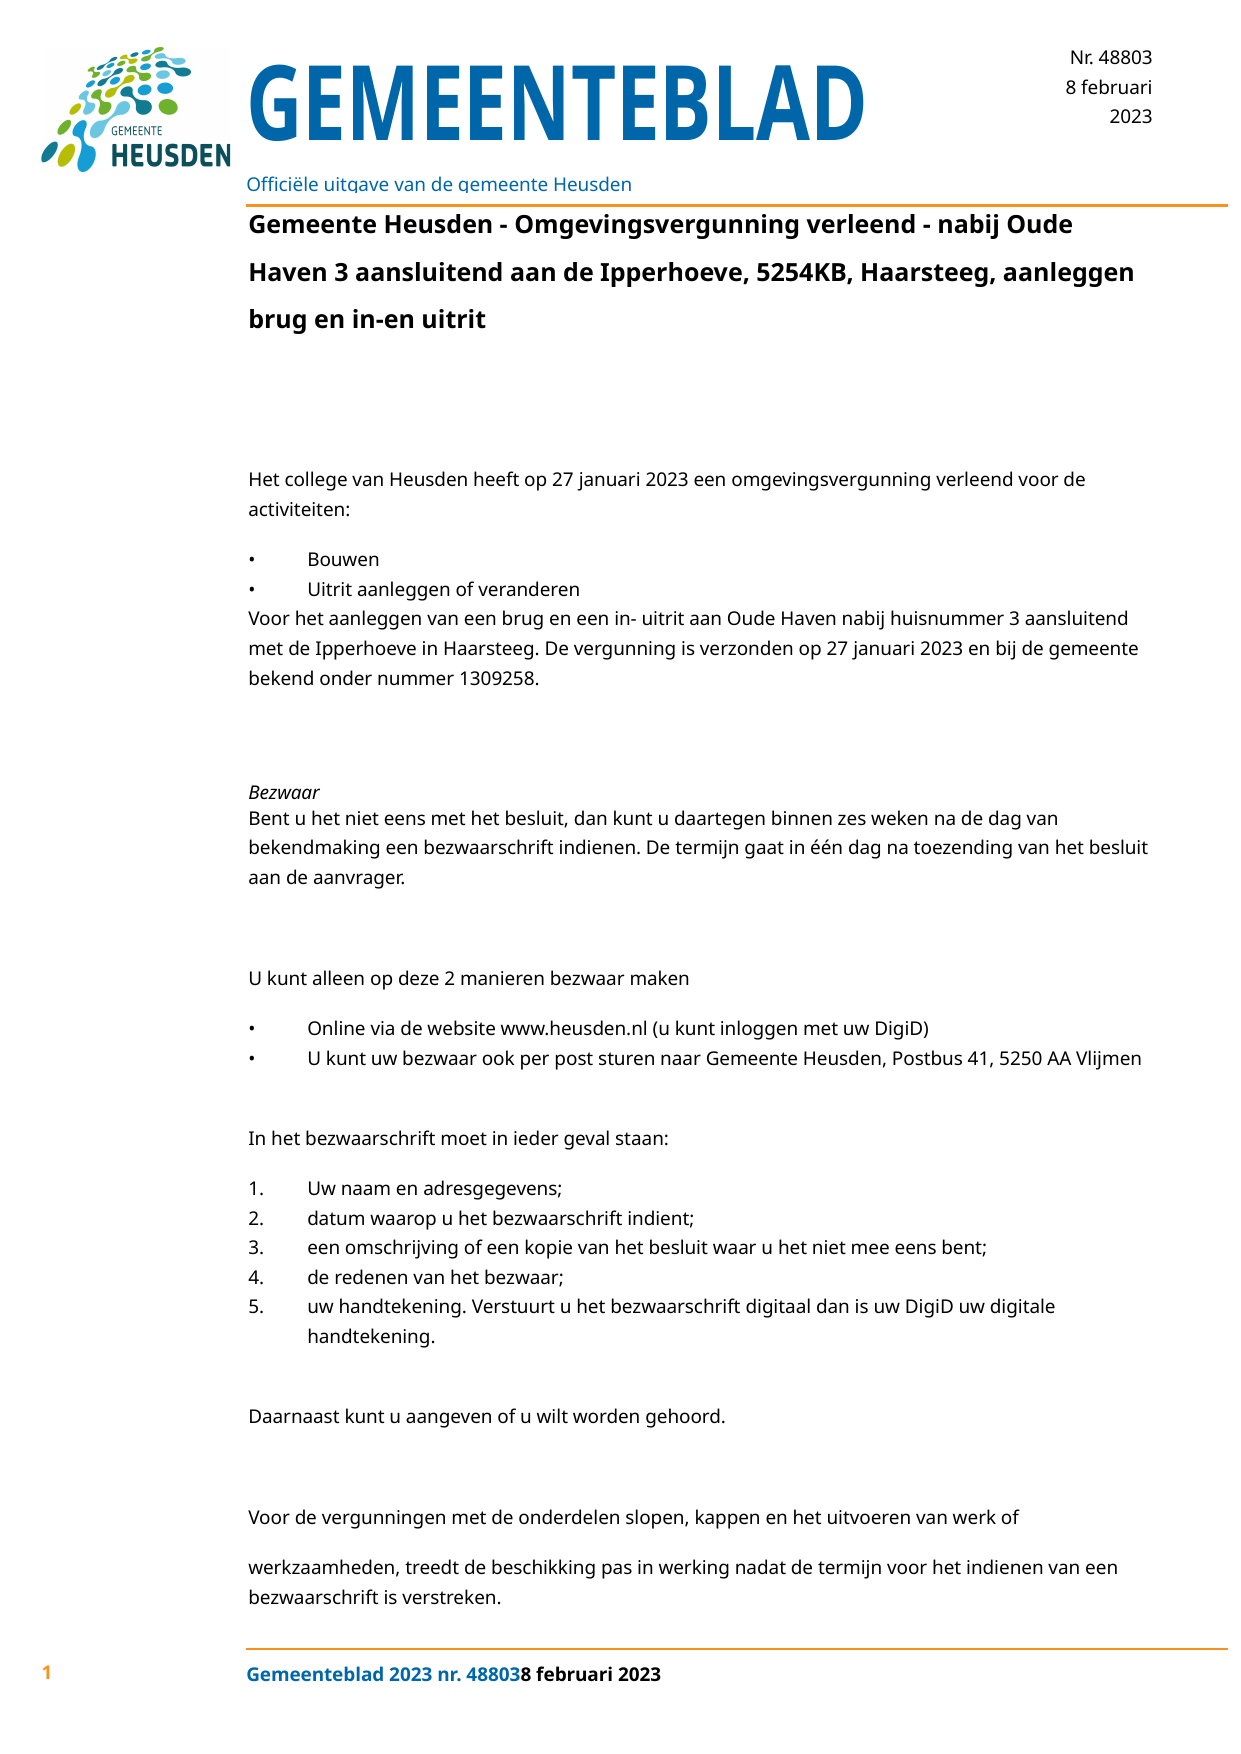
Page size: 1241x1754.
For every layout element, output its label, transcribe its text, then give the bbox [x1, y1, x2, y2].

picture [41, 47, 231, 172]
list datum waarop u het bezwaarschrift indient; [248, 1205, 1152, 1231]
list Bouwen [248, 546, 1152, 572]
text werkzaamheden, treedt de beschikking pas in werking nadat de termijn voor het indienen van een bezwaarschrift is verstreken. [248, 1554, 1152, 1610]
text Bezwaar [248, 779, 1152, 805]
text Voor de vergunningen met de onderdelen slopen, kappen en het uitvoeren van werk of [248, 1504, 1152, 1530]
text Gemeente Heusden - Omgevingsvergunning verleend - nabij Oude Haven 3 aansluitend aan de Ipperhoeve, 5254KB, Haarsteeg, aanleggen brug en in-en uitrit [248, 207, 1152, 336]
text U kunt alleen op deze 2 manieren bezwaar maken [248, 965, 1152, 991]
text Bent u het niet eens met het besluit, dan kunt u daartegen binnen zes weken na de dag van bekendmaking een bezwaarschrift indienen. De termijn gaat in één dag na toezending van het besluit aan de aanvrager. [248, 805, 1152, 890]
list Online via de website www.heusden.nl (u kunt inloggen met uw DigiD) [248, 1015, 1152, 1041]
list uw handtekening. Verstuurt u het bezwaarschrift digitaal dan is uw DigiD uw digitale handtekening. [248, 1293, 1152, 1349]
text In het bezwaarschrift moet in ieder geval staan: [248, 1125, 1152, 1151]
text Voor het aanleggen van een brug en een in- uitrit aan Oude Haven nabij huisnummer 3 aansluitend met de Ipperhoeve in Haarsteeg. De vergunning is verzonden op 27 januari 2023 en bij de gemeente bekend onder nummer 1309258. [248, 606, 1152, 690]
list U kunt uw bezwaar ook per post sturen naar Gemeente Heusden, Postbus 41, 5250 AA Vlijmen [248, 1045, 1152, 1071]
text Het college van Heusden heeft op 27 januari 2023 een omgevingsvergunning verleend voor de activiteiten: [248, 466, 1152, 522]
list Uitrit aanleggen of veranderen [248, 576, 1152, 602]
list Uw naam en adresgegevens; [248, 1175, 1152, 1201]
list een omschrijving of een kopie van het besluit waar u het niet mee eens bent; [248, 1234, 1152, 1260]
list de redenen van het bezwaar; [248, 1264, 1152, 1290]
text Daarnaast kunt u aangeven of u wilt worden gehoord. [248, 1403, 1152, 1429]
